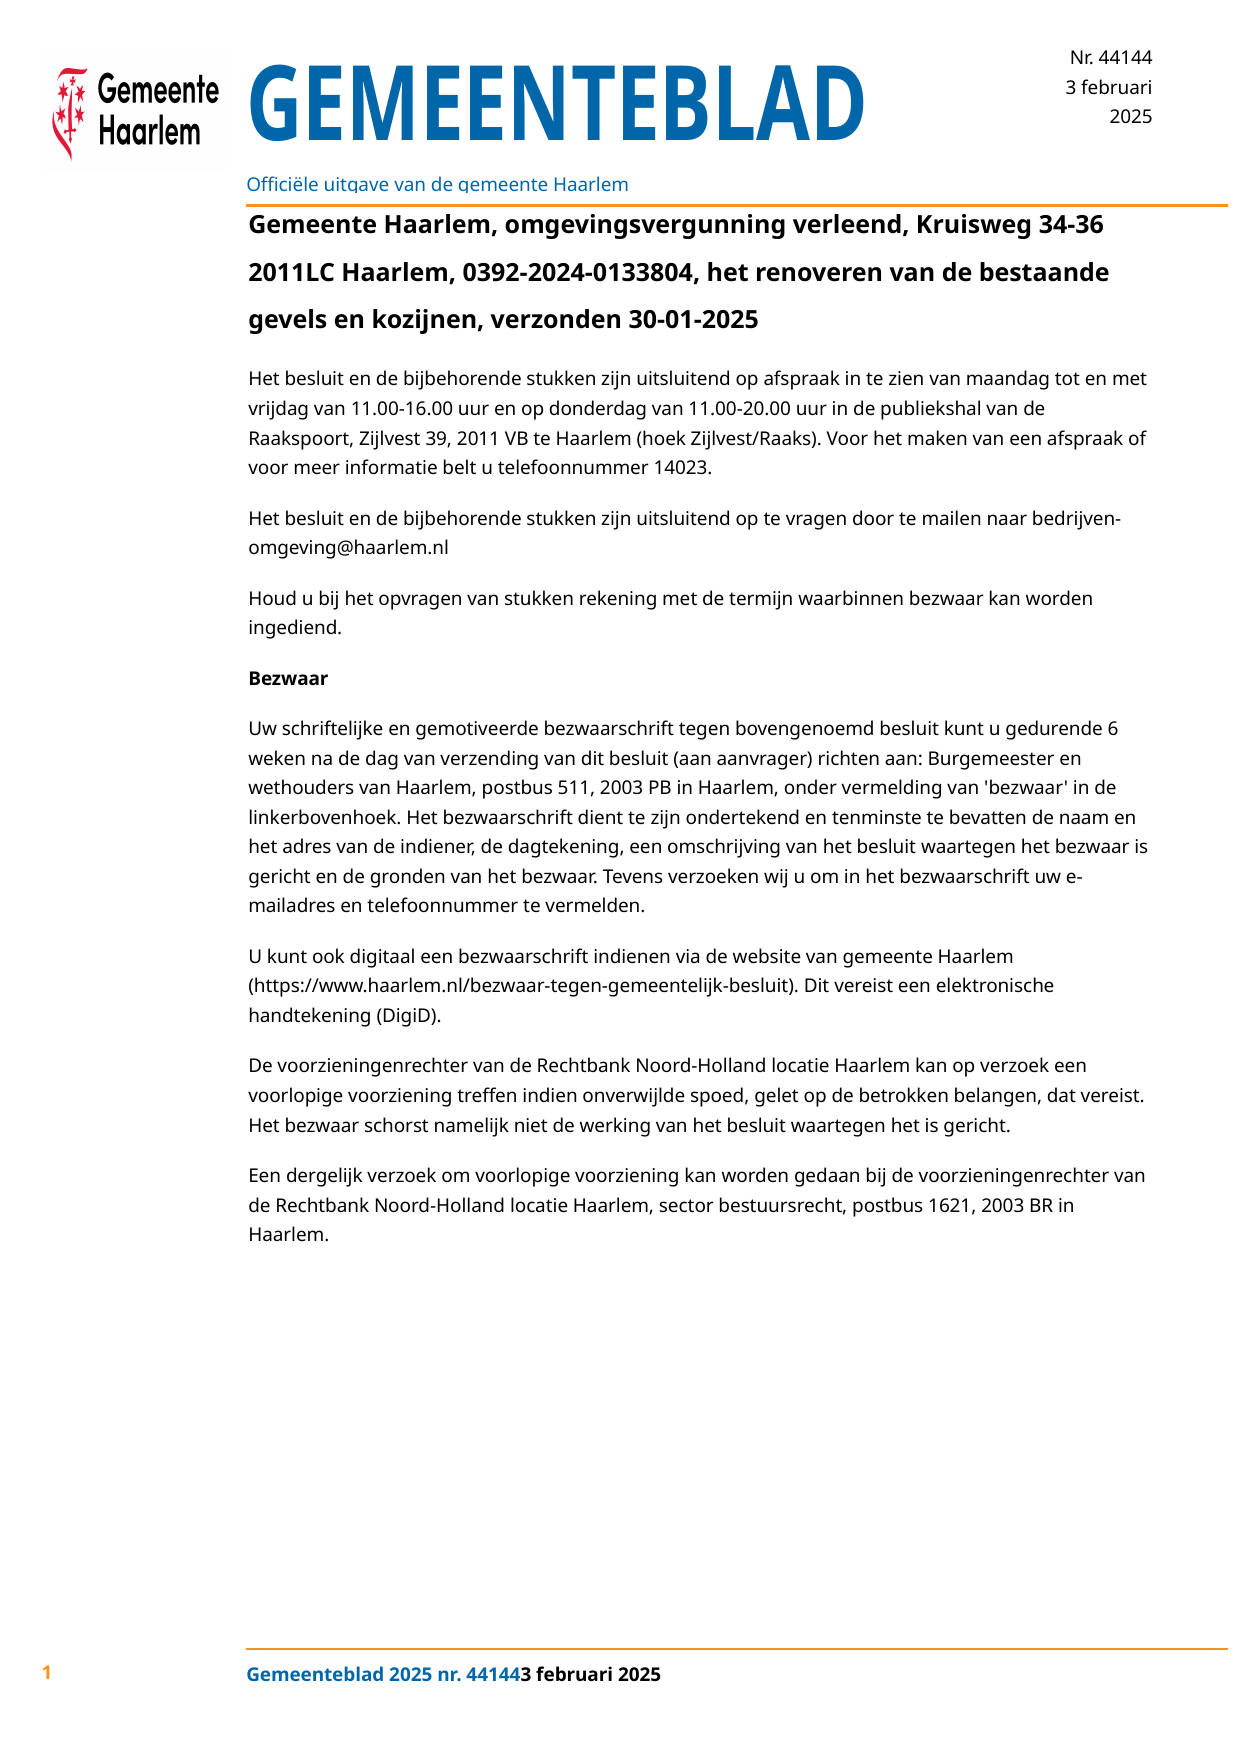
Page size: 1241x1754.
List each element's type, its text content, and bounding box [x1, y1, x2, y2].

text Gemeente Haarlem, omgevingsvergunning verleend, Kruisweg 34-36 2011LC Haarlem, 0392-2024-0133804, het renoveren van de bestaande gevels en kozijnen, verzonden 30-01-2025 [248, 207, 1152, 336]
text Bezwaar [248, 665, 1152, 690]
picture [41, 47, 231, 172]
text Het besluit en de bijbehorende stukken zijn uitsluitend op afspraak in te zien van maandag tot en met vrijdag van 11.00-16.00 uur en op donderdag van 11.00-20.00 uur in de publiekshal van de Raakspoort, Zijlvest 39, 2011 VB te Haarlem (hoek Zijlvest/Raaks). Voor het maken van een afspraak of voor meer informatie belt u telefoonnummer 14023. [248, 366, 1152, 480]
text Het besluit en de bijbehorende stukken zijn uitsluitend op te vragen door te mailen naar bedrijven-omgeving@haarlem.nl [248, 505, 1152, 560]
text De voorzieningenrechter van de Rechtbank Noord-Holland locatie Haarlem kan op verzoek een voorlopige voorziening treffen indien onverwijlde spoed, gelet op de betrokken belangen, dat vereist. Het bezwaar schorst namelijk niet de werking van het besluit waartegen het is gericht. [248, 1053, 1152, 1137]
text Een dergelijk verzoek om voorlopige voorziening kan worden gedaan bij de voorzieningenrechter van de Rechtbank Noord-Holland locatie Haarlem, sector bestuursrecht, postbus 1621, 2003 BR in Haarlem. [248, 1162, 1152, 1247]
text Uw schriftelijke en gemotiveerde bezwaarschrift tegen bovengenoemd besluit kunt u gedurende 6 weken na de dag van verzending van dit besluit (aan aanvrager) richten aan: Burgemeester en wethouders van Haarlem, postbus 511, 2003 PB in Haarlem, onder vermelding van 'bezwaar' in de linkerbovenhoek. Het bezwaarschrift dient te zijn ondertekend en tenminste te bevatten de naam en het adres van de indiener, de dagtekening, een omschrijving van het besluit waartegen het bezwaar is gericht en de gronden van het bezwaar. Tevens verzoeken wij u om in het bezwaarschrift uw e-mailadres en telefoonnummer te vermelden. [248, 715, 1152, 918]
text U kunt ook digitaal een bezwaarschrift indienen via de website van gemeente Haarlem (https://www.haarlem.nl/bezwaar-tegen-gemeentelijk-besluit). Dit vereist een elektronische handtekening (DigiD). [248, 943, 1152, 1028]
text Houd u bij het opvragen van stukken rekening met de termijn waarbinnen bezwaar kan worden ingediend. [248, 585, 1152, 640]
